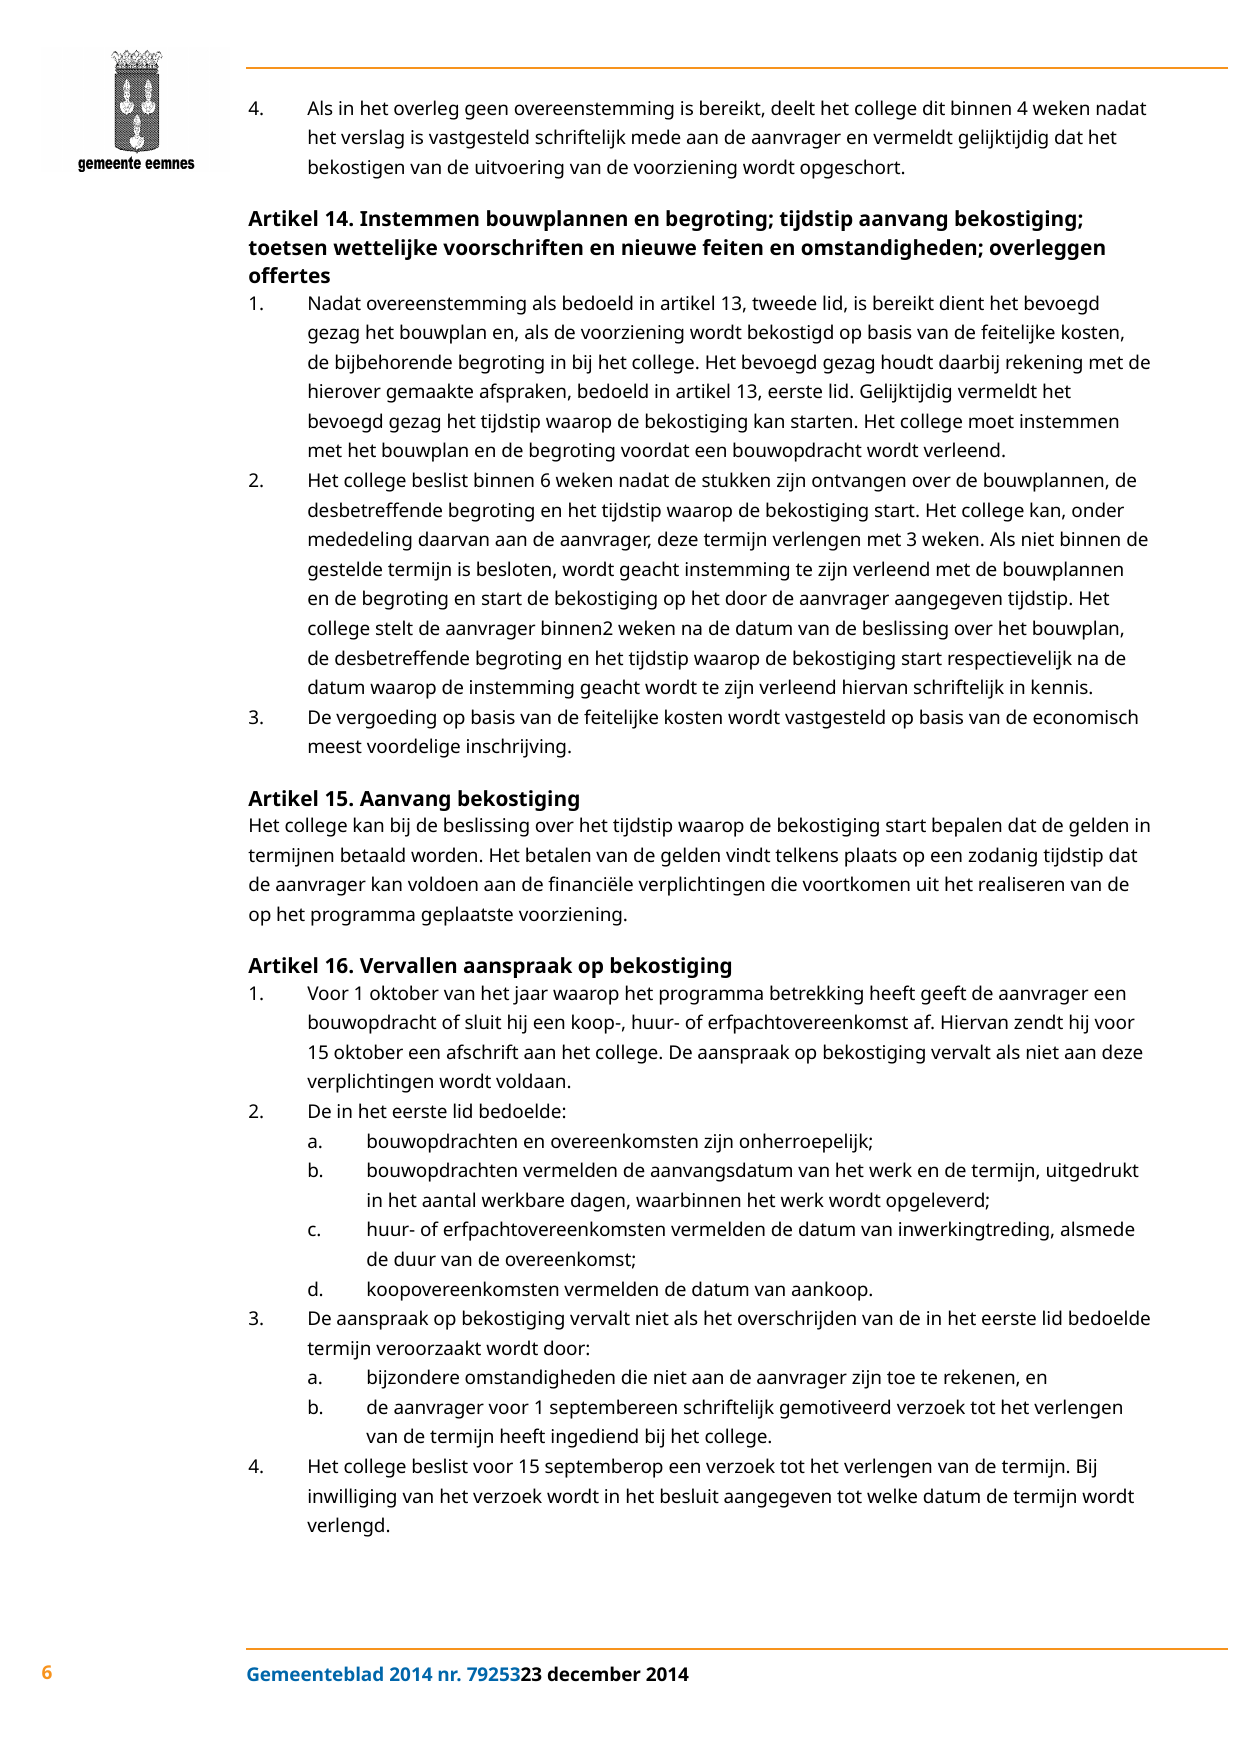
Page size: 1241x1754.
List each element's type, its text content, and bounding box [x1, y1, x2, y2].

list bouwopdrachten vermelden de aanvangsdatum van het werk en de termijn, uitgedrukt in het aantal werkbare dagen, waarbinnen het werk wordt opgeleverd; [307, 1157, 1152, 1213]
list bijzondere omstandigheden die niet aan de aanvrager zijn toe te rekenen, en [307, 1364, 1152, 1390]
list Het college beslist voor 15 septemberop een verzoek tot het verlengen van de termijn. Bij inwilliging van het verzoek wordt in het besluit aangegeven tot welke datum de termijn wordt verlengd. [248, 1453, 1152, 1538]
list De aanspraak op bekostiging vervalt niet als het overschrijden van de in het eerste lid bedoelde termijn veroorzaakt wordt door: [248, 1305, 1152, 1361]
list de aanvrager voor 1 septembereen schriftelijk gemotiveerd verzoek tot het verlengen van de termijn heeft ingediend bij het college. [307, 1394, 1152, 1449]
list De vergoeding op basis van de feitelijke kosten wordt vastgesteld op basis van de economisch meest voordelige inschrijving. [248, 704, 1152, 759]
list huur- of erfpachtovereenkomsten vermelden de datum van inwerkingtreding, alsmede de duur van de overeenkomst; [307, 1217, 1152, 1272]
list bouwopdrachten en overeenkomsten zijn onherroepelijk; [307, 1128, 1152, 1153]
text Artikel 14. Instemmen bouwplannen en begroting; tijdstip aanvang bekostiging; toetsen wettelijke voorschriften en nieuwe feiten en omstandigheden; overleggen offertes [248, 204, 1152, 290]
text Artikel 15. Aanvang bekostiging [248, 784, 1152, 812]
list Als in het overleg geen overeenstemming is bereikt, deelt het college dit binnen 4 weken nadat het verslag is vastgesteld schriftelijk mede aan de aanvrager en vermeldt gelijktijdig dat het bekostigen van de uitvoering van de voorziening wordt opgeschort. [248, 95, 1152, 180]
list Voor 1 oktober van het jaar waarop het programma betrekking heeft geeft de aanvrager een bouwopdracht of sluit hij een koop-, huur- of erfpachtovereenkomst af. Hiervan zendt hij voor 15 oktober een afschrift aan het college. De aanspraak op bekostiging vervalt als niet aan deze verplichtingen wordt voldaan. [248, 980, 1152, 1094]
picture [41, 47, 231, 172]
text Artikel 16. Vervallen aanspraak op bekostiging [248, 951, 1152, 980]
text Het college kan bij de beslissing over het tijdstip waarop de bekostiging start bepalen dat de gelden in termijnen betaald worden. Het betalen van de gelden vindt telkens plaats op een zodanig tijdstip dat de aanvrager kan voldoen aan de financiële verplichtingen die voortkomen uit het realiseren van de op het programma geplaatste voorziening. [248, 812, 1152, 927]
list De in het eerste lid bedoelde: [248, 1098, 1152, 1124]
list Het college beslist binnen 6 weken nadat de stukken zijn ontvangen over de bouwplannen, de desbetreffende begroting en het tijdstip waarop de bekostiging start. Het college kan, onder mededeling daarvan aan de aanvrager, deze termijn verlengen met 3 weken. Als niet binnen de gestelde termijn is besloten, wordt geacht instemming te zijn verleend met de bouwplannen en de begroting en start de bekostiging op het door de aanvrager aangegeven tijdstip. Het college stelt de aanvrager binnen2 weken na de datum van de beslissing over het bouwplan, de desbetreffende begroting en het tijdstip waarop de bekostiging start respectievelijk na de datum waarop de instemming geacht wordt te zijn verleend hiervan schriftelijk in kennis. [248, 467, 1152, 700]
list koopovereenkomsten vermelden de datum van aankoop. [307, 1276, 1152, 1301]
list Nadat overeenstemming als bedoeld in artikel 13, tweede lid, is bereikt dient het bevoegd gezag het bouwplan en, als de voorziening wordt bekostigd op basis van de feitelijke kosten, de bijbehorende begroting in bij het college. Het bevoegd gezag houdt daarbij rekening met de hierover gemaakte afspraken, bedoeld in artikel 13, eerste lid. Gelijktijdig vermeldt het bevoegd gezag het tijdstip waarop de bekostiging kan starten. Het college moet instemmen met het bouwplan en de begroting voordat een bouwopdracht wordt verleend. [248, 290, 1152, 463]
